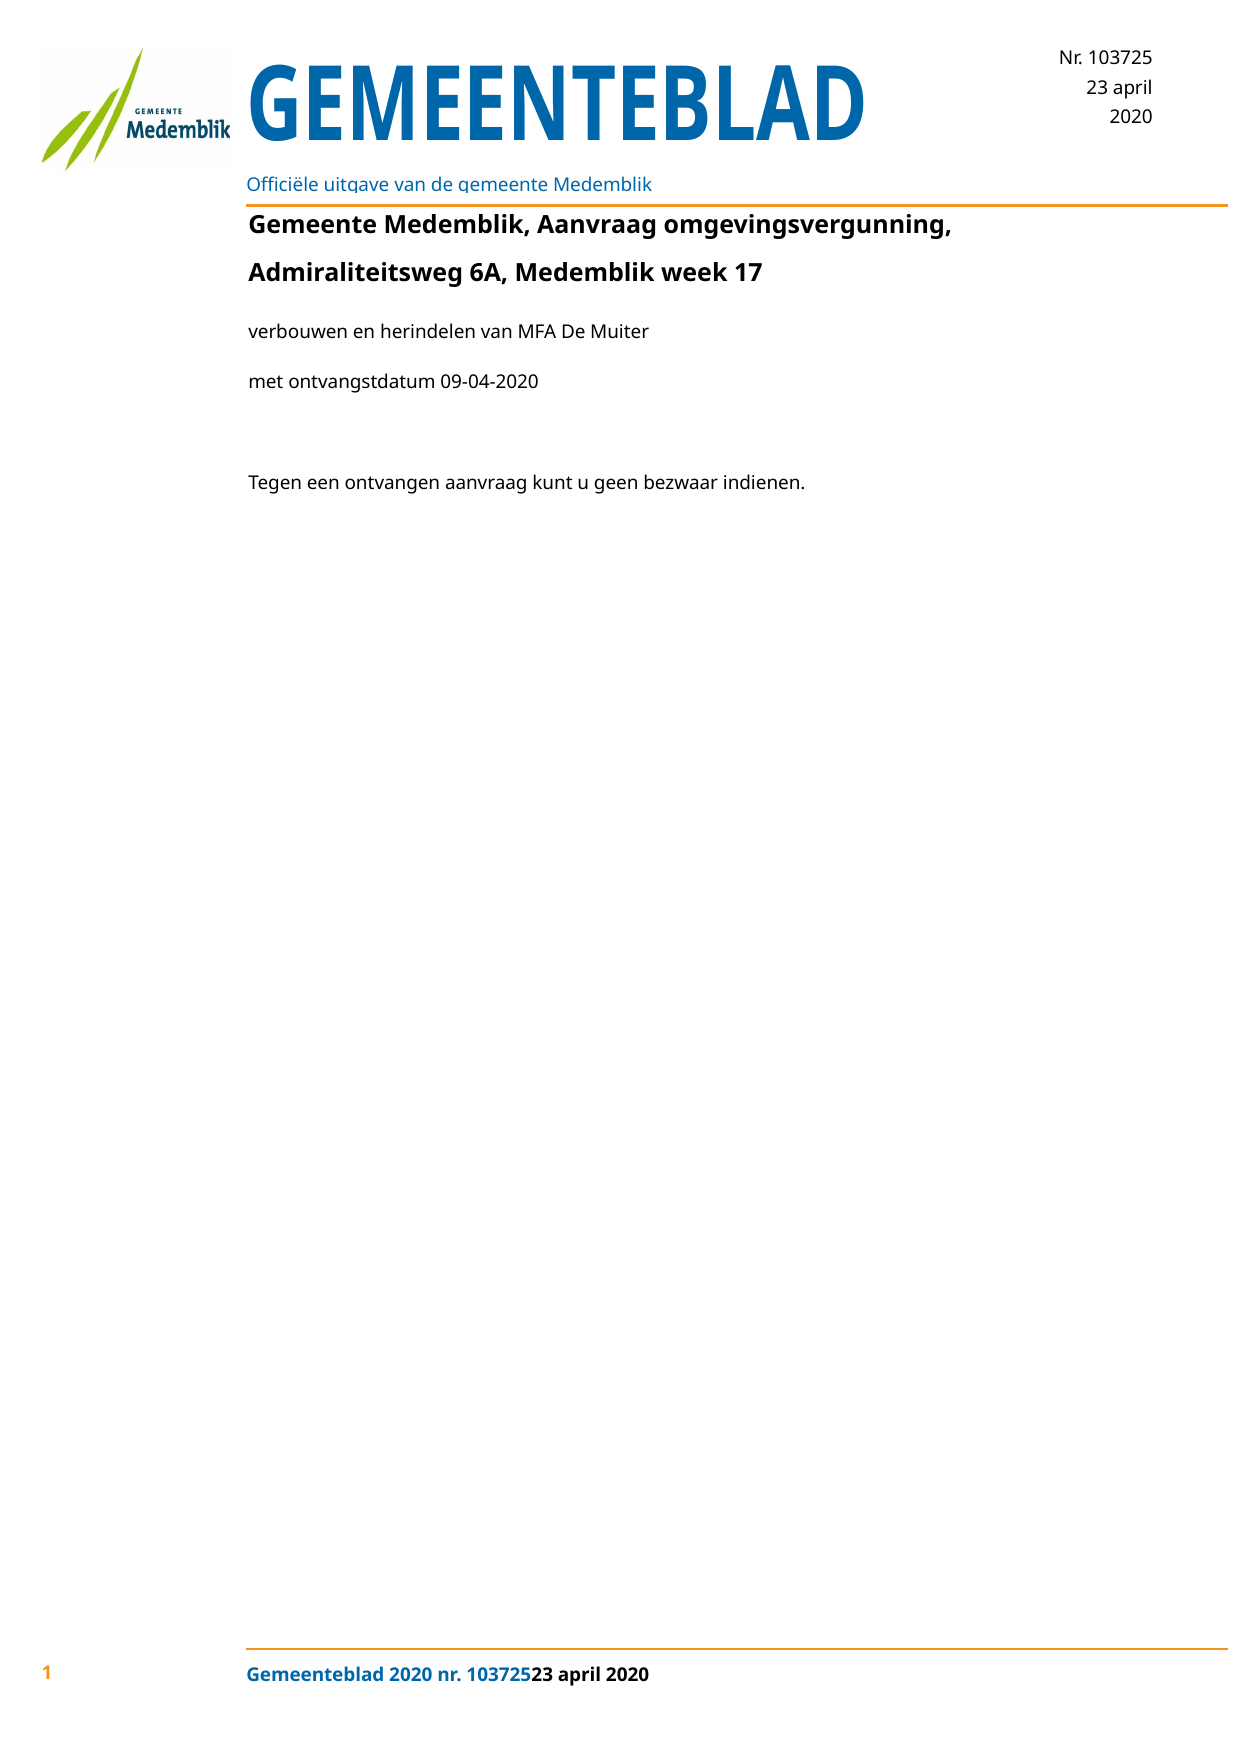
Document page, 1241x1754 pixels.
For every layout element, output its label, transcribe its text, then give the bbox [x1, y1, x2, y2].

text met ontvangstdatum 09-04-2020 [248, 368, 1152, 394]
text Tegen een ontvangen aanvraag kunt u geen bezwaar indienen. [248, 469, 1152, 495]
picture [41, 47, 231, 172]
text Gemeente Medemblik, Aanvraag omgevingsvergunning, Admiraliteitsweg 6A, Medemblik week 17 [248, 207, 1152, 288]
text verbouwen en herindelen van MFA De Muiter [248, 318, 1152, 344]
